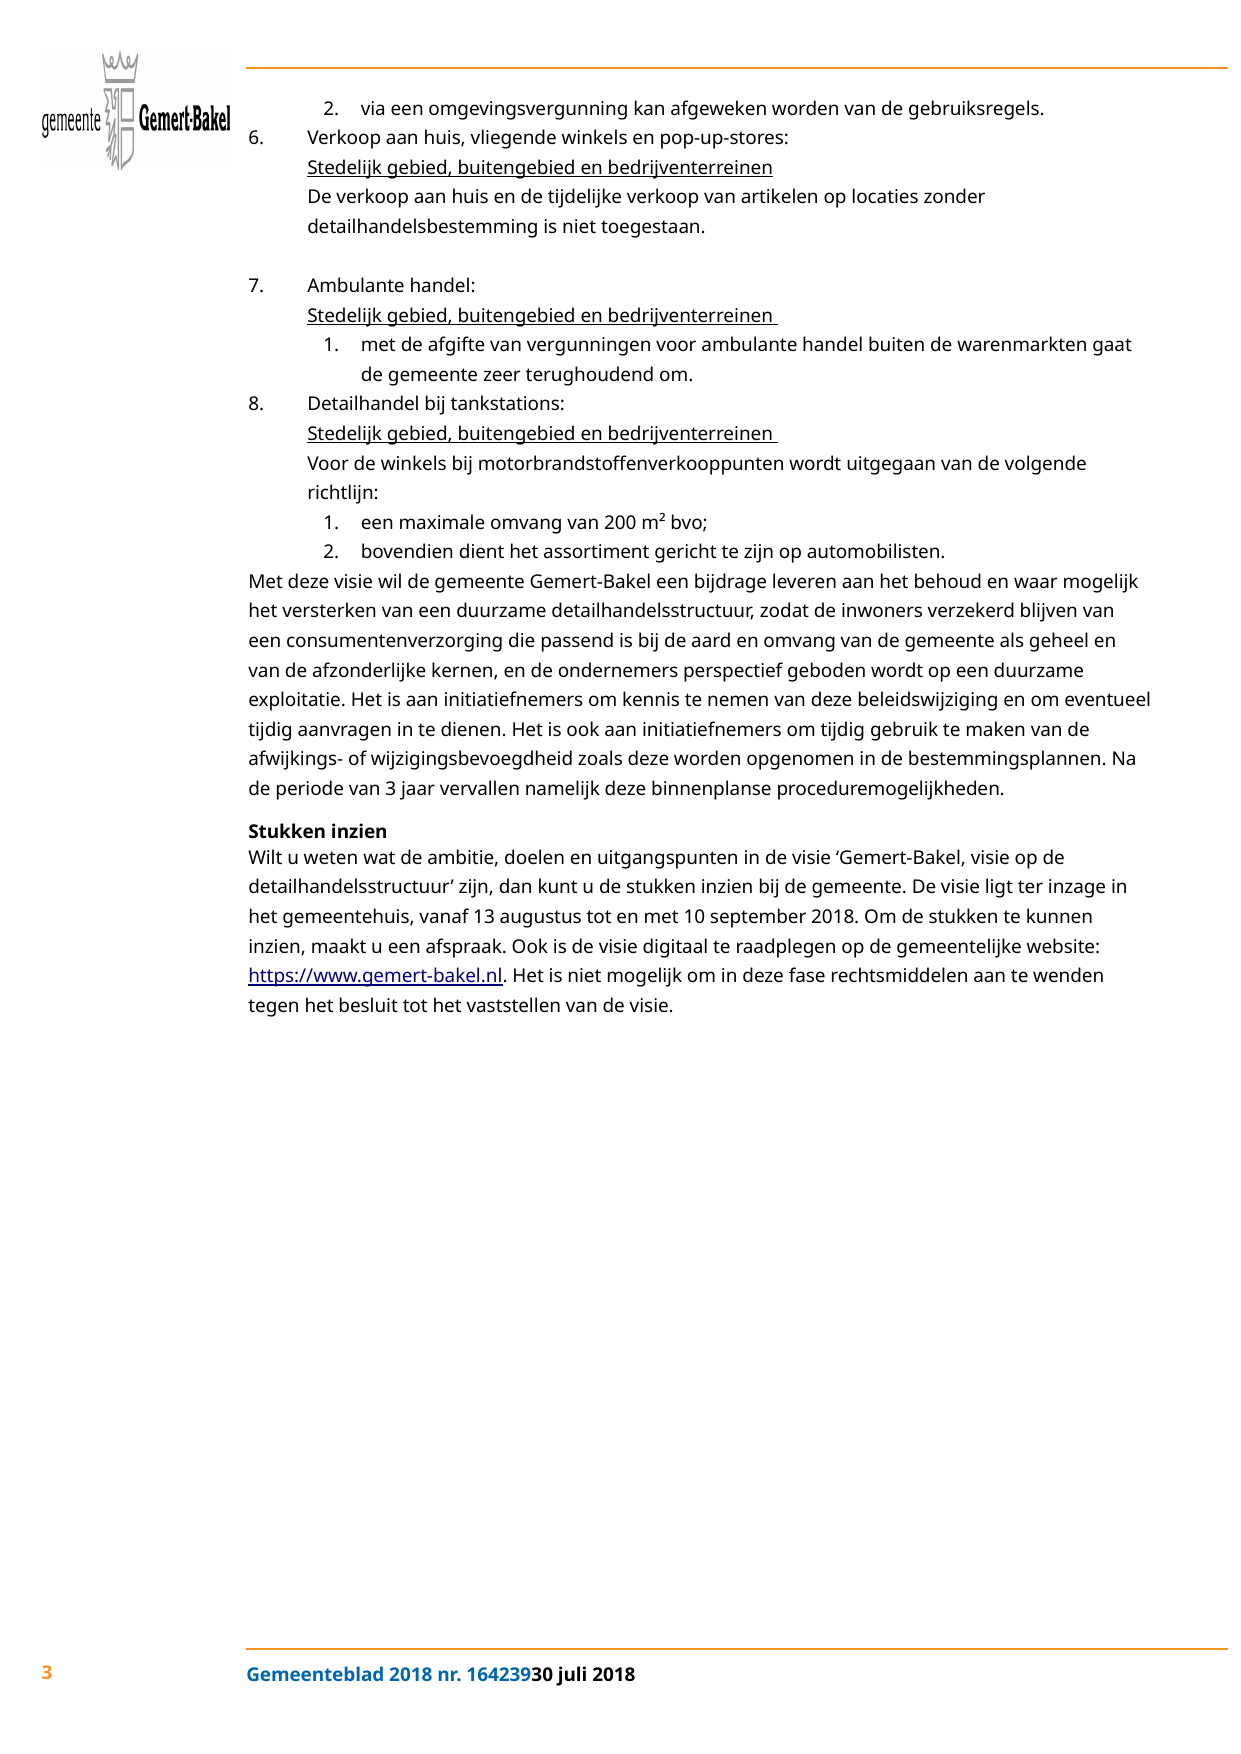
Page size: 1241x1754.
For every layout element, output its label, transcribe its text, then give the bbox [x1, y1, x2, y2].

list Stedelijk gebied, buitengebied en bedrijventerreinen [248, 154, 1152, 180]
text Wilt u weten wat de ambitie, doelen en uitgangspunten in de visie ‘Gemert-Bakel, visie op de detailhandelsstructuur’ zijn, dan kunt u de stukken inzien bij de gemeente. De visie ligt ter inzage in het gemeentehuis, vanaf 13 augustus tot en met 10 september 2018. Om de stukken te kunnen inzien, maakt u een afspraak. Ook is de visie digitaal te raadplegen op de gemeentelijke website: https://www.gemert-bakel.nl. Het is niet mogelijk om in deze fase rechtsmiddelen aan te wenden tegen het besluit tot het vaststellen van de visie. [248, 844, 1152, 1018]
picture [41, 47, 231, 172]
list Ambulante handel: [248, 272, 1152, 298]
list via een omgevingsvergunning kan afgeweken worden van de gebruiksregels. [323, 95, 1152, 121]
list bovendien dient het assortiment gericht te zijn op automobilisten. [323, 538, 1152, 564]
text Stukken inzien [248, 818, 1152, 844]
list De verkoop aan huis en de tijdelijke verkoop van artikelen op locaties zonder detailhandelsbestemming is niet toegestaan. [248, 183, 1152, 239]
list Voor de winkels bij motorbrandstoffenverkooppunten wordt uitgegaan van de volgende richtlijn: [248, 450, 1152, 505]
list met de afgifte van vergunningen voor ambulante handel buiten de warenmarkten gaat de gemeente zeer terughoudend om. [323, 331, 1152, 387]
list Stedelijk gebied, buitengebied en bedrijventerreinen [248, 302, 1152, 328]
list Stedelijk gebied, buitengebied en bedrijventerreinen [248, 420, 1152, 446]
list Detailhandel bij tankstations: [248, 391, 1152, 416]
list een maximale omvang van 200 m² bvo; [323, 509, 1152, 535]
list Verkoop aan huis, vliegende winkels en pop-up-stores: [248, 124, 1152, 150]
text Met deze visie wil de gemeente Gemert-Bakel een bijdrage leveren aan het behoud en waar mogelijk het versterken van een duurzame detailhandelsstructuur, zodat de inwoners verzekerd blijven van een consumentenverzorging die passend is bij de aard en omvang van de gemeente als geheel en van de afzonderlijke kernen, en de ondernemers perspectief geboden wordt op een duurzame exploitatie. Het is aan initiatiefnemers om kennis te nemen van deze beleidswijziging en om eventueel tijdig aanvragen in te dienen. Het is ook aan initiatiefnemers om tijdig gebruik te maken van de afwijkings- of wijzigingsbevoegdheid zoals deze worden opgenomen in de bestemmingsplannen. Na de periode van 3 jaar vervallen namelijk deze binnenplanse proceduremogelijkheden. [248, 568, 1152, 801]
